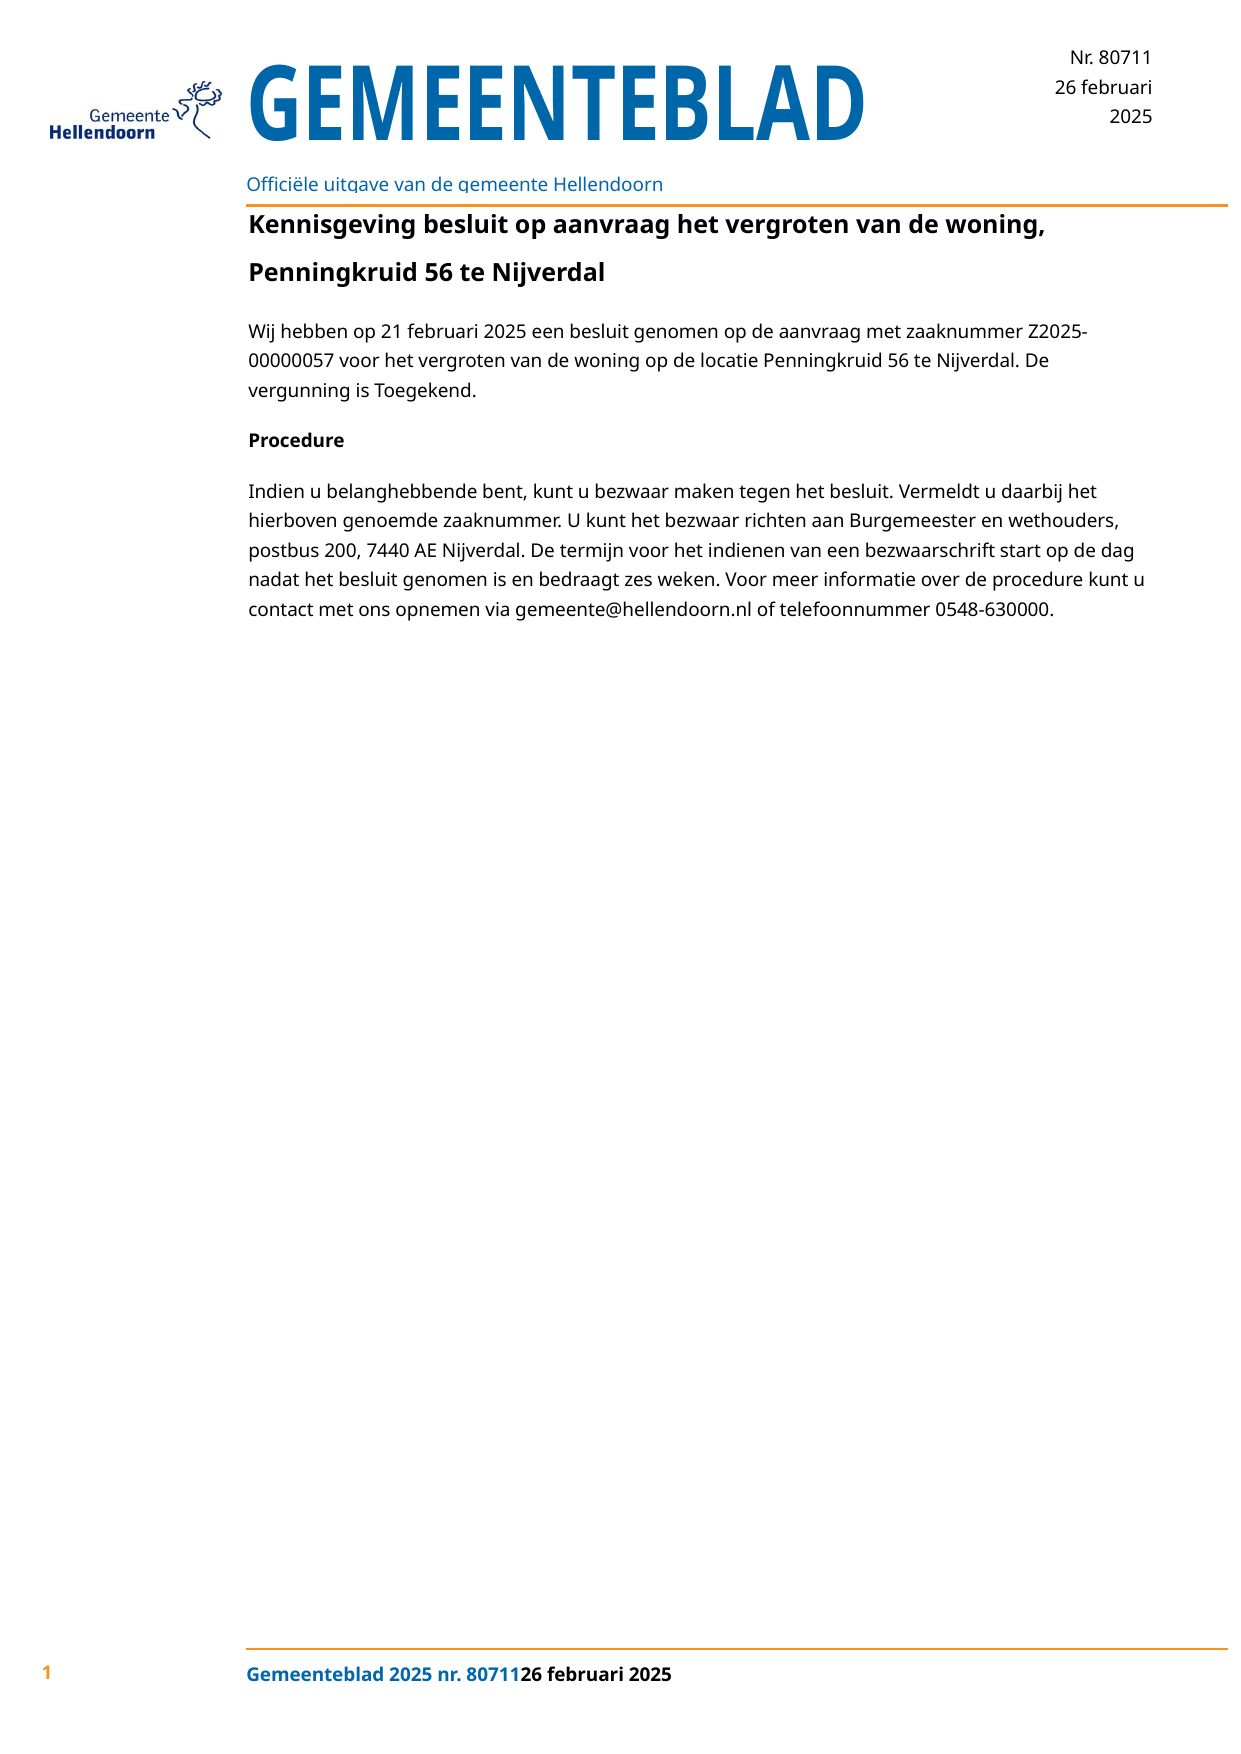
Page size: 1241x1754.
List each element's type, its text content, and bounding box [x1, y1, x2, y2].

text Procedure [248, 427, 1152, 453]
text Indien u belanghebbende bent, kunt u bezwaar maken tegen het besluit. Vermeldt u daarbij het hierboven genoemde zaaknummer. U kunt het bezwaar richten aan Burgemeester en wethouders, postbus 200, 7440 AE Nijverdal. De termijn voor het indienen van een bezwaarschrift start op de dag nadat het besluit genomen is en bedraagt zes weken. Voor meer informatie over de procedure kunt u contact met ons opnemen via gemeente@hellendoorn.nl of telefoonnummer 0548-630000. [248, 478, 1152, 622]
text Kennisgeving besluit op aanvraag het vergroten van de woning, Penningkruid 56 te Nijverdal [248, 207, 1152, 288]
text Wij hebben op 21 februari 2025 een besluit genomen op de aanvraag met zaaknummer Z2025-00000057 voor het vergroten van de woning op de locatie Penningkruid 56 te Nijverdal. De vergunning is Toegekend. [248, 318, 1152, 403]
picture [41, 47, 231, 172]
